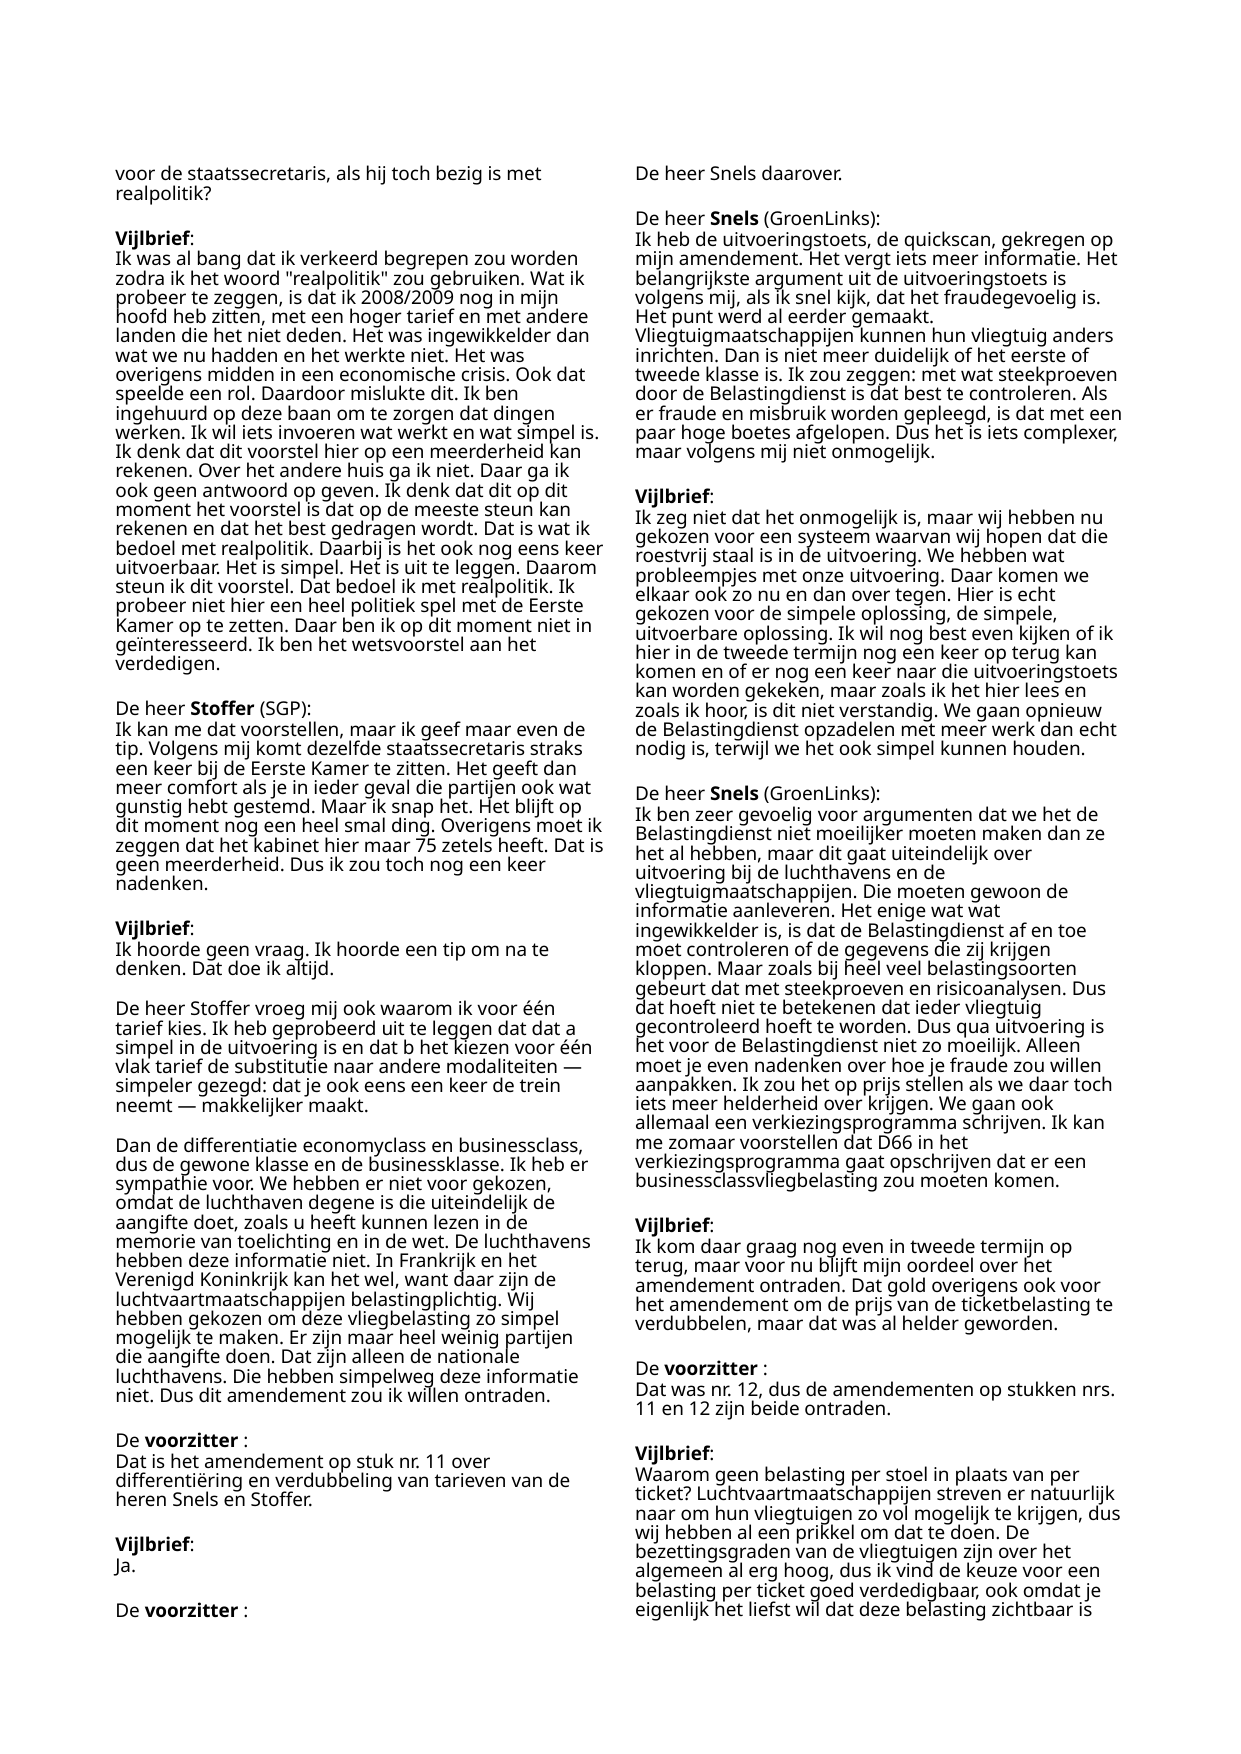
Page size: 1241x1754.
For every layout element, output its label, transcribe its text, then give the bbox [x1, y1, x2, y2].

text De heer Stoffer vroeg mij ook waarom ik voor één tarief kies. Ik heb geprobeerd uit te leggen dat dat a simpel in de uitvoering is en dat b het kiezen voor één vlak tarief de substitutie naar andere modaliteiten — simpeler gezegd: dat je ook eens een keer de trein neemt — makkelijker maakt. [115, 1000, 605, 1116]
text Ik kan me dat voorstellen, maar ik geef maar even de tip. Volgens mij komt dezelfde staatssecretaris straks een keer bij de Eerste Kamer te zitten. Het geeft dan meer comfort als je in ieder geval die partijen ook wat gunstig hebt gestemd. Maar ik snap het. Het blijft op dit moment nog een heel smal ding. Overigens moet ik zeggen dat het kabinet hier maar 75 zetels heeft. Dat is geen meerderheid. Dus ik zou toch nog een keer nadenken. [115, 721, 605, 894]
text Ik heb de uitvoeringstoets, de quickscan, gekregen op mijn amendement. Het vergt iets meer informatie. Het belangrijkste argument uit de uitvoeringstoets is volgens mij, als ik snel kijk, dat het fraudegevoelig is. Het punt werd al eerder gemaakt. Vliegtuigmaatschappijen kunnen hun vliegtuig anders inrichten. Dan is niet meer duidelijk of het eerste of tweede klasse is. Ik zou zeggen: met wat steekproeven door de Belastingdienst is dat best te controleren. Als er fraude en misbruik worden gepleegd, is dat met een paar hoge boetes afgelopen. Dus het is iets complexer, maar volgens mij niet onmogelijk. [635, 231, 1125, 462]
text De heer Snels daarover. [635, 165, 1125, 184]
text Vijlbrief: [635, 483, 1125, 509]
text Waarom geen belasting per stoel in plaats van per ticket? Luchtvaartmaatschappijen streven er natuurlijk naar om hun vliegtuigen zo vol mogelijk te krijgen, dus wij hebben al een prikkel om dat te doen. De bezettingsgraden van de vliegtuigen zijn over het algemeen al erg hoog, dus ik vind de keuze voor een belasting per ticket goed verdedigbaar, ook omdat je eigenlijk het liefst wil dat deze belasting zichtbaar is [635, 1466, 1125, 1620]
text Vijlbrief: [635, 1212, 1125, 1238]
text Vijlbrief: [115, 1532, 605, 1557]
text Dan de differentiatie economyclass en businessclass, dus de gewone klasse en de businessklasse. Ik heb er sympathie voor. We hebben er niet voor gekozen, omdat de luchthaven degene is die uiteindelijk de aangifte doet, zoals u heeft kunnen lezen in de memorie van toelichting en in de wet. De luchthavens hebben deze informatie niet. In Frankrijk en het Verenigd Koninkrijk kan het wel, want daar zijn de luchtvaartmaatschappijen belastingplichtig. Wij hebben gekozen om deze vliegbelasting zo simpel mogelijk te maken. Er zijn maar heel weinig partijen die aangifte doen. Dat zijn alleen de nationale luchthavens. Die hebben simpelweg deze informatie niet. Dus dit amendement zou ik willen ontraden. [115, 1137, 605, 1406]
text Dat is het amendement op stuk nr. 11 over differentiëring en verdubbeling van tarieven van de heren Snels en Stoffer. [115, 1453, 605, 1511]
text Ik hoorde geen vraag. Ik hoorde een tip om na te denken. Dat doe ik altijd. [115, 941, 605, 979]
text De voorzitter : [635, 1355, 1125, 1381]
text De heer Snels (GroenLinks): [635, 780, 1125, 806]
text Ik zeg niet dat het onmogelijk is, maar wij hebben nu gekozen voor een systeem waarvan wij hopen dat die roestvrij staal is in de uitvoering. We hebben wat probleempjes met onze uitvoering. Daar komen we elkaar ook zo nu en dan over tegen. Hier is echt gekozen voor de simpele oplossing, de simpele, uitvoerbare oplossing. Ik wil nog best even kijken of ik hier in de tweede termijn nog een keer op terug kan komen en of er nog een keer naar die uitvoeringstoets kan worden gekeken, maar zoals ik het hier lees en zoals ik hoor, is dit niet verstandig. We gaan opnieuw de Belastingdienst opzadelen met meer werk dan echt nodig is, terwijl we het ook simpel kunnen houden. [635, 509, 1125, 759]
text De voorzitter : [115, 1597, 605, 1623]
text Ja. [115, 1557, 605, 1577]
text Ik was al bang dat ik verkeerd begrepen zou worden zodra ik het woord "realpolitik" zou gebruiken. Wat ik probeer te zeggen, is dat ik 2008/2009 nog in mijn hoofd heb zitten, met een hoger tarief en met andere landen die het niet deden. Het was ingewikkelder dan wat we nu hadden en het werkte niet. Het was overigens midden in een economische crisis. Ook dat speelde een rol. Daardoor mislukte dit. Ik ben ingehuurd op deze baan om te zorgen dat dingen werken. Ik wil iets invoeren wat werkt en wat simpel is. Ik denk dat dit voorstel hier op een meerderheid kan rekenen. Over het andere huis ga ik niet. Daar ga ik ook geen antwoord op geven. Ik denk dat dit op dit moment het voorstel is dat op de meeste steun kan rekenen en dat het best gedragen wordt. Dat is wat ik bedoel met realpolitik. Daarbij is het ook nog eens keer uitvoerbaar. Het is simpel. Het is uit te leggen. Daarom steun ik dit voorstel. Dat bedoel ik met realpolitik. Ik probeer niet hier een heel politiek spel met de Eerste Kamer op te zetten. Daar ben ik op dit moment niet in geïnteresseerd. Ik ben het wetsvoorstel aan het verdedigen. [115, 250, 605, 674]
text De voorzitter : [115, 1427, 605, 1453]
text De heer Stoffer (SGP): [115, 695, 605, 721]
text Ik ben zeer gevoelig voor argumenten dat we het de Belastingdienst niet moeilijker moeten maken dan ze het al hebben, maar dit gaat uiteindelijk over uitvoering bij de luchthavens en de vliegtuigmaatschappijen. Die moeten gewoon de informatie aanleveren. Het enige wat wat ingewikkelder is, is dat de Belastingdienst af en toe moet controleren of de gegevens die zij krijgen kloppen. Maar zoals bij heel veel belastingsoorten gebeurt dat met steekproeven en risicoanalysen. Dus dat hoeft niet te betekenen dat ieder vliegtuig gecontroleerd hoeft te worden. Dus qua uitvoering is het voor de Belastingdienst niet zo moeilijk. Alleen moet je even nadenken over hoe je fraude zou willen aanpakken. Ik zou het op prijs stellen als we daar toch iets meer helderheid over krijgen. We gaan ook allemaal een verkiezingsprogramma schrijven. Ik kan me zomaar voorstellen dat D66 in het verkiezingsprogramma gaat opschrijven dat er een businessclassvliegbelasting zou moeten komen. [635, 806, 1125, 1191]
text Ik kom daar graag nog even in tweede termijn op terug, maar voor nu blijft mijn oordeel over het amendement ontraden. Dat gold overigens ook voor het amendement om de prijs van de ticketbelasting te verdubbelen, maar dat was al helder geworden. [635, 1238, 1125, 1334]
text voor de staatssecretaris, als hij toch bezig is met realpolitik? [115, 165, 605, 204]
text Dat was nr. 12, dus de amendementen op stukken nrs. 11 en 12 zijn beide ontraden. [635, 1381, 1125, 1419]
text Vijlbrief: [115, 225, 605, 250]
text De heer Snels (GroenLinks): [635, 205, 1125, 231]
text Vijlbrief: [115, 915, 605, 941]
text Vijlbrief: [635, 1440, 1125, 1466]
